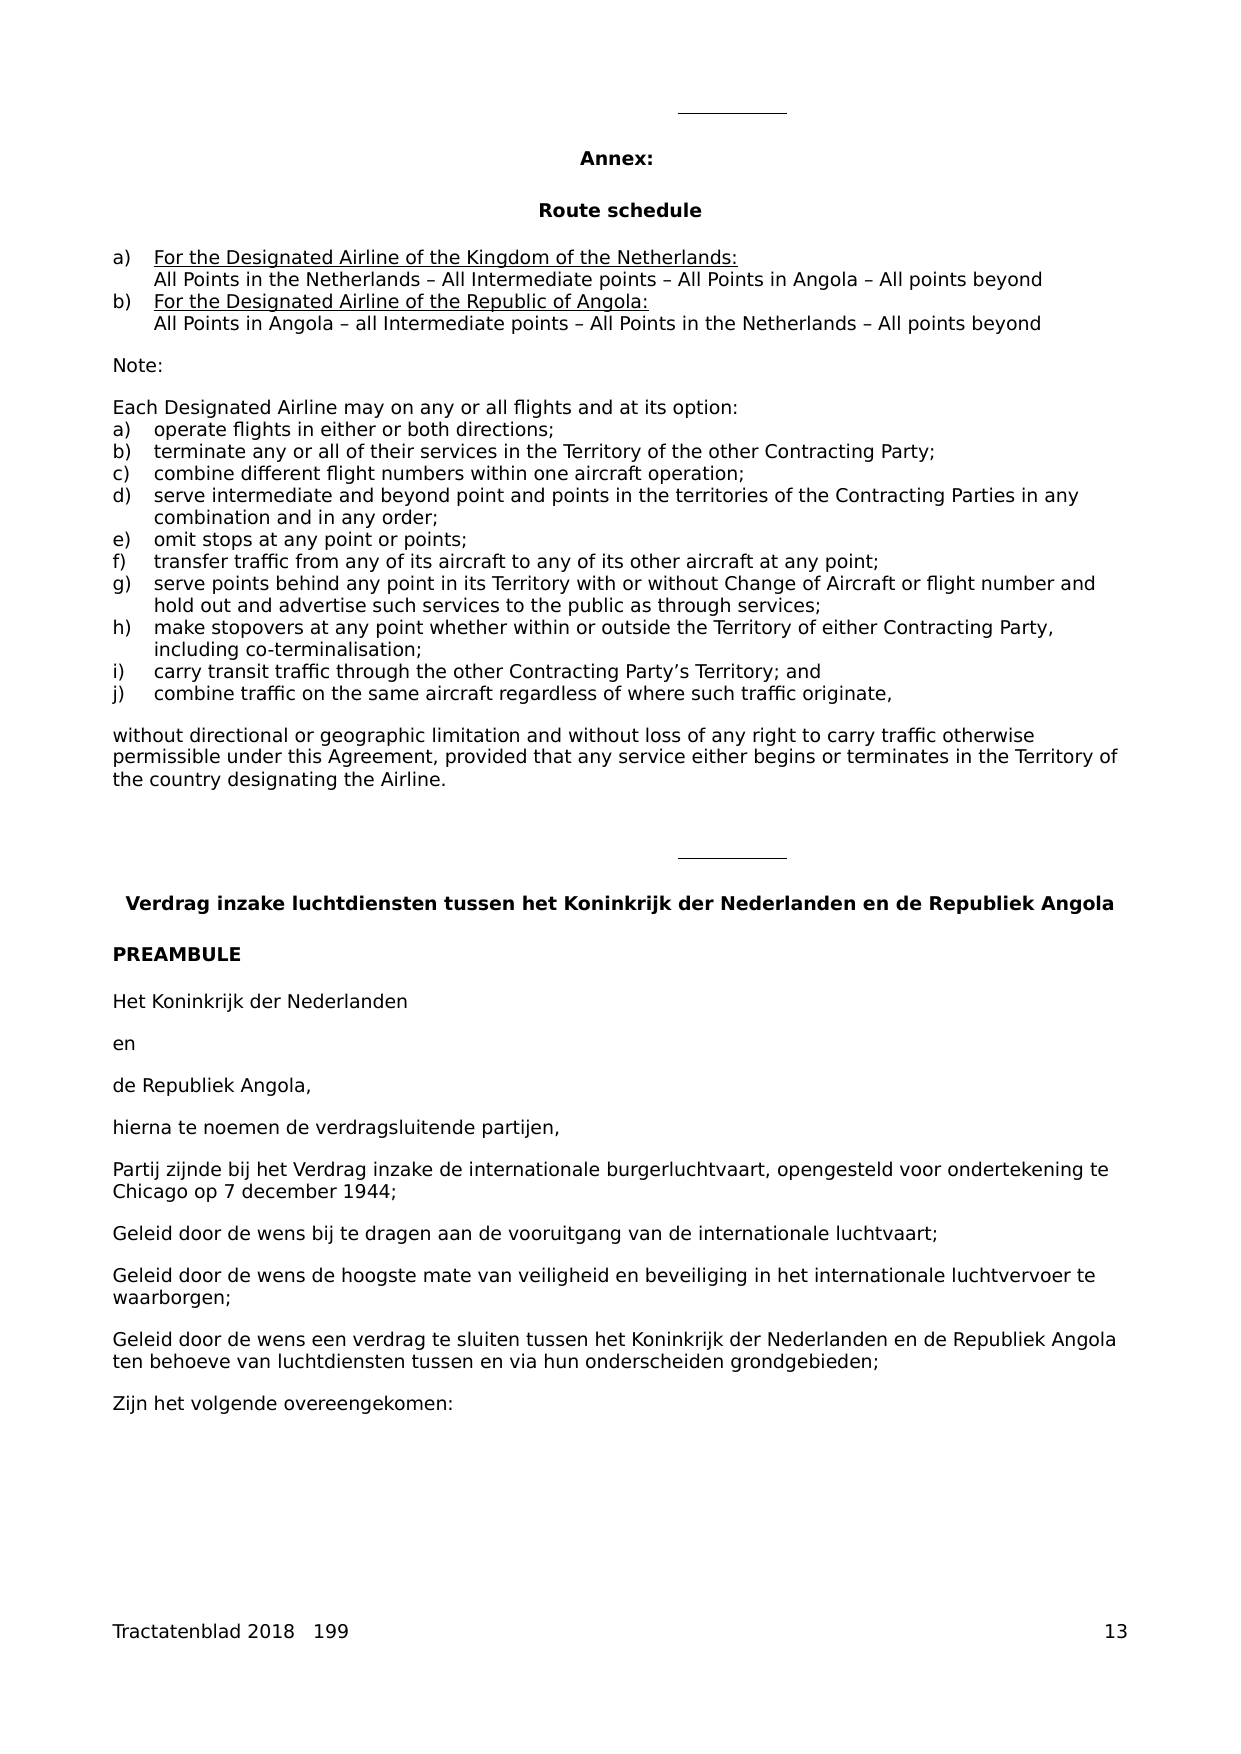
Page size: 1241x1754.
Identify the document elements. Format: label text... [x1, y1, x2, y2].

text Zijn het volgende overeengekomen: [112, 1393, 1128, 1415]
text i) carry transit traffic through the other Contracting Party’s Territory; and [112, 661, 1128, 682]
text en [112, 1033, 1128, 1055]
subtitle PREAMBULE [112, 944, 1128, 966]
text de Republiek Angola, [112, 1075, 1128, 1097]
subtitle Verdrag inzake luchtdiensten tussen het Koninkrijk der Nederlanden en de Republiek Angola [112, 892, 1128, 914]
text Geleid door de wens bij te dragen aan de vooruitgang van de internationale luchtvaart; [112, 1223, 1128, 1245]
text Geleid door de wens de hoogste mate van veiligheid en beveiliging in het internationale luchtvervoer te waarborgen; [112, 1265, 1128, 1309]
text All Points in the Netherlands – All Intermediate points – All Points in Angola – All points beyond [153, 269, 1128, 291]
text c) combine different flight numbers within one aircraft operation; [112, 463, 1128, 485]
text g) serve points behind any point in its Territory with or without Change of Aircraft or flight number and hold out and advertise such services to the public as through services; [112, 573, 1128, 617]
text a) For the Designated Airline of the Kingdom of the Netherlands: [112, 247, 1128, 269]
text Each Designated Airline may on any or all flights and at its option: [112, 397, 1128, 419]
text e) omit stops at any point or points; [112, 529, 1128, 551]
text d) serve intermediate and beyond point and points in the territories of the Contracting Parties in any combination and in any order; [112, 485, 1128, 529]
text Note: [112, 355, 1128, 377]
text f) transfer traffic from any of its aircraft to any of its other aircraft at any point; [112, 551, 1128, 573]
text j) combine traffic on the same aircraft regardless of where such traffic originate, [112, 682, 1128, 704]
text without directional or geographic limitation and without loss of any right to carry traffic otherwise permissible under this Agreement, provided that any service either begins or terminates in the Territory of the country designating the Airline. [112, 724, 1128, 790]
text b) For the Designated Airline of the Republic of Angola: [112, 291, 1128, 313]
subtitle Route schedule [112, 200, 1128, 222]
text a) operate flights in either or both directions; [112, 419, 1128, 441]
text Het Koninkrijk der Nederlanden [112, 991, 1128, 1013]
subtitle Annex: [112, 148, 1128, 170]
text All Points in Angola – all Intermediate points – All Points in the Netherlands – All points beyond [153, 313, 1128, 335]
text hierna te noemen de verdragsluitende partijen, [112, 1117, 1128, 1139]
text Partij zijnde bij het Verdrag inzake de internationale burgerluchtvaart, opengesteld voor ondertekening te Chicago op 7 december 1944; [112, 1159, 1128, 1203]
text b) terminate any or all of their services in the Territory of the other Contracting Party; [112, 441, 1128, 463]
text h) make stopovers at any point whether within or outside the Territory of either Contracting Party, including co-terminalisation; [112, 617, 1128, 661]
text Geleid door de wens een verdrag te sluiten tussen het Koninkrijk der Nederlanden en de Republiek Angola ten behoeve van luchtdiensten tussen en via hun onderscheiden grondgebieden; [112, 1329, 1128, 1373]
